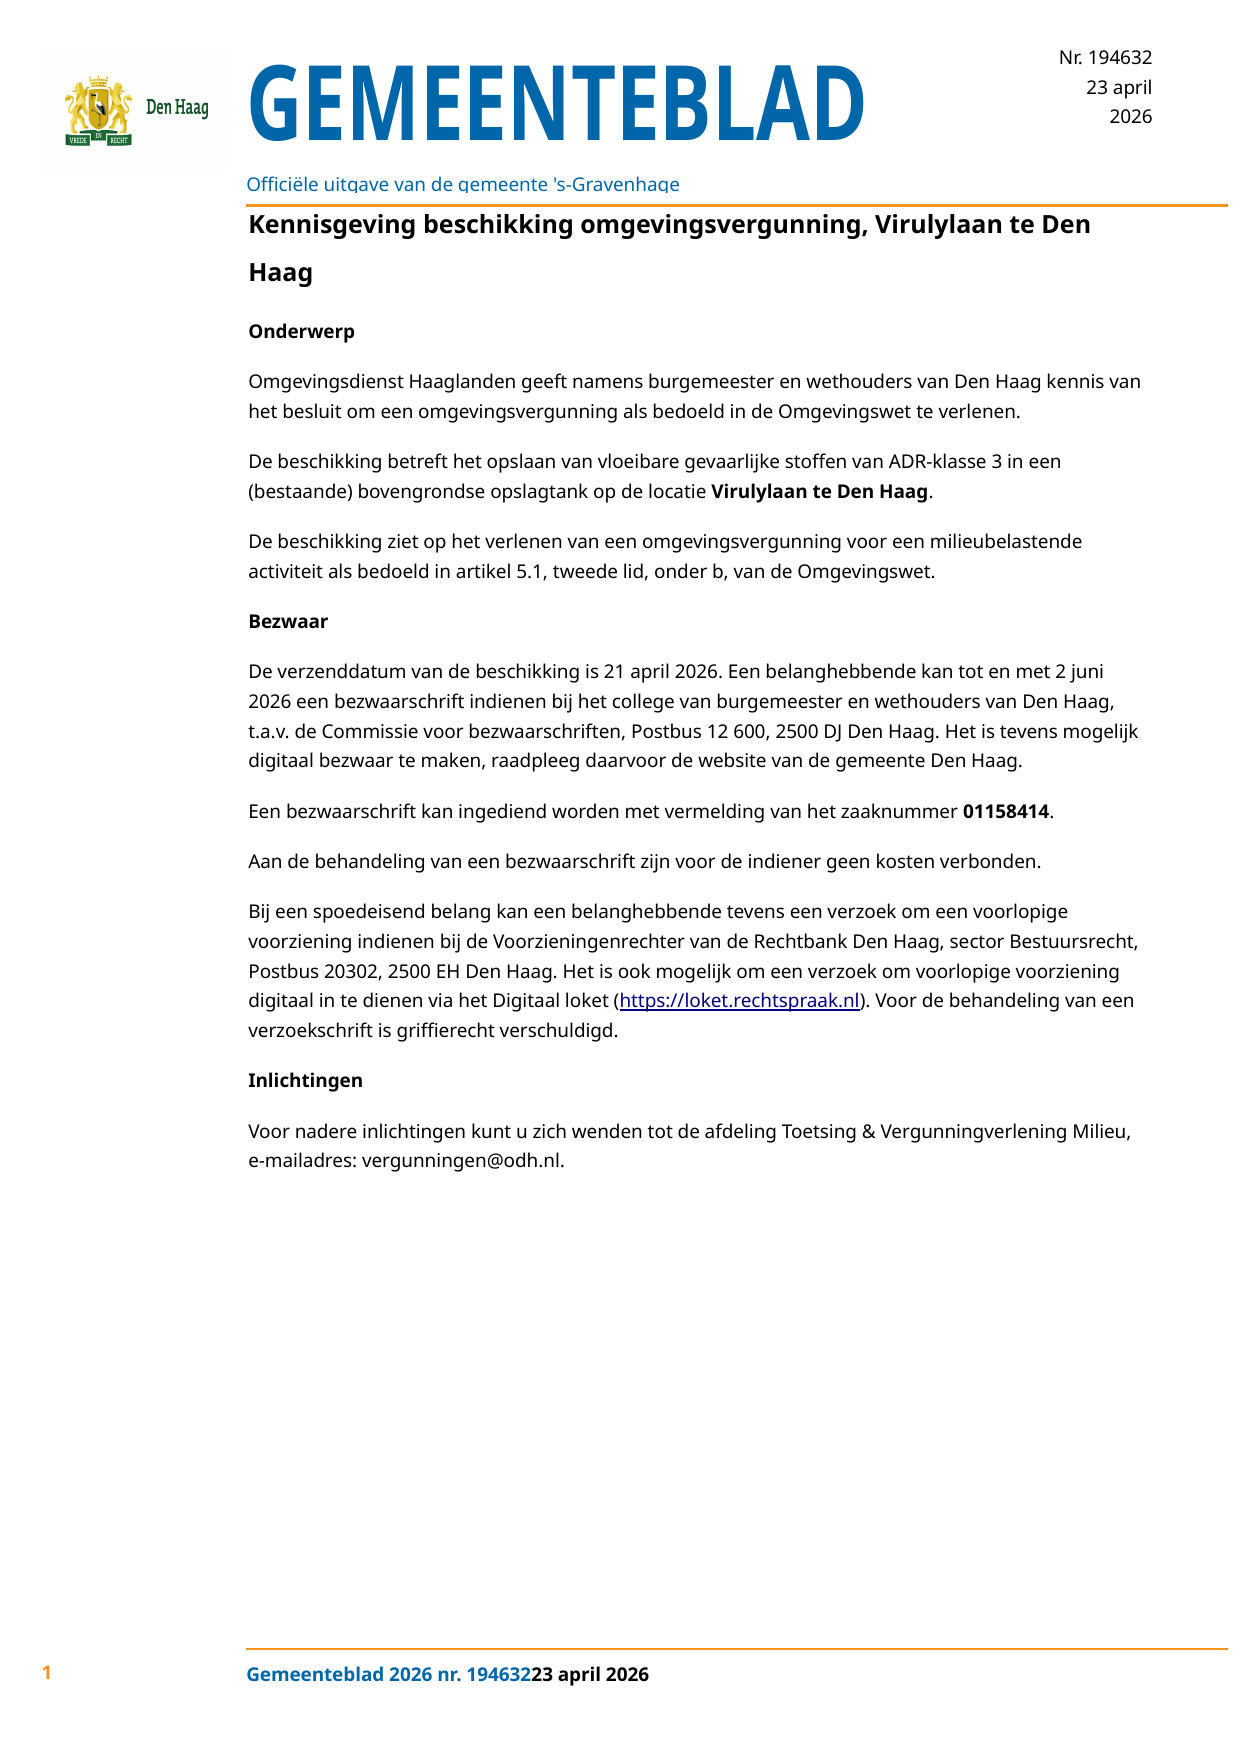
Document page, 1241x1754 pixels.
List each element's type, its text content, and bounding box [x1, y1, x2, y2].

picture [41, 47, 231, 172]
text Aan de behandeling van een bezwaarschrift zijn voor de indiener geen kosten verbonden. [248, 848, 1152, 874]
text De beschikking ziet op het verlenen van een omgevingsvergunning voor een milieubelastende activiteit als bedoeld in artikel 5.1, tweede lid, onder b, van de Omgevingswet. [248, 528, 1152, 584]
text De beschikking betreft het opslaan van vloeibare gevaarlijke stoffen van ADR-klasse 3 in een (bestaande) bovengrondse opslagtank op de locatie Virulylaan te Den Haag. [248, 448, 1152, 504]
text Bij een spoedeisend belang kan een belanghebbende tevens een verzoek om een voorlopige voorziening indienen bij de Voorzieningenrechter van de Rechtbank Den Haag, sector Bestuursrecht, Postbus 20302, 2500 EH Den Haag. Het is ook mogelijk om een verzoek om voorlopige voorziening digitaal in te dienen via het Digitaal loket (https://loket.rechtspraak.nl). Voor de behandeling van een verzoekschrift is griffierecht verschuldigd. [248, 899, 1152, 1043]
text Inlichtingen [248, 1067, 1152, 1093]
text Voor nadere inlichtingen kunt u zich wenden tot de afdeling Toetsing & Vergunningverlening Milieu, e-mailadres: vergunningen@odh.nl. [248, 1118, 1152, 1173]
text Omgevingsdienst Haaglanden geeft namens burgemeester en wethouders van Den Haag kennis van het besluit om een omgevingsvergunning als bedoeld in de Omgevingswet te verlenen. [248, 368, 1152, 424]
text Kennisgeving beschikking omgevingsvergunning, Virulylaan te Den Haag [248, 207, 1152, 288]
text Een bezwaarschrift kan ingediend worden met vermelding van het zaaknummer 01158414. [248, 798, 1152, 824]
text Onderwerp [248, 318, 1152, 344]
text De verzenddatum van de beschikking is 21 april 2026. Een belanghebbende kan tot en met 2 juni 2026 een bezwaarschrift indienen bij het college van burgemeester en wethouders van Den Haag, t.a.v. de Commissie voor bezwaarschriften, Postbus 12 600, 2500 DJ Den Haag. Het is tevens mogelijk digitaal bezwaar te maken, raadpleeg daarvoor de website van de gemeente Den Haag. [248, 659, 1152, 773]
text Bezwaar [248, 608, 1152, 634]
